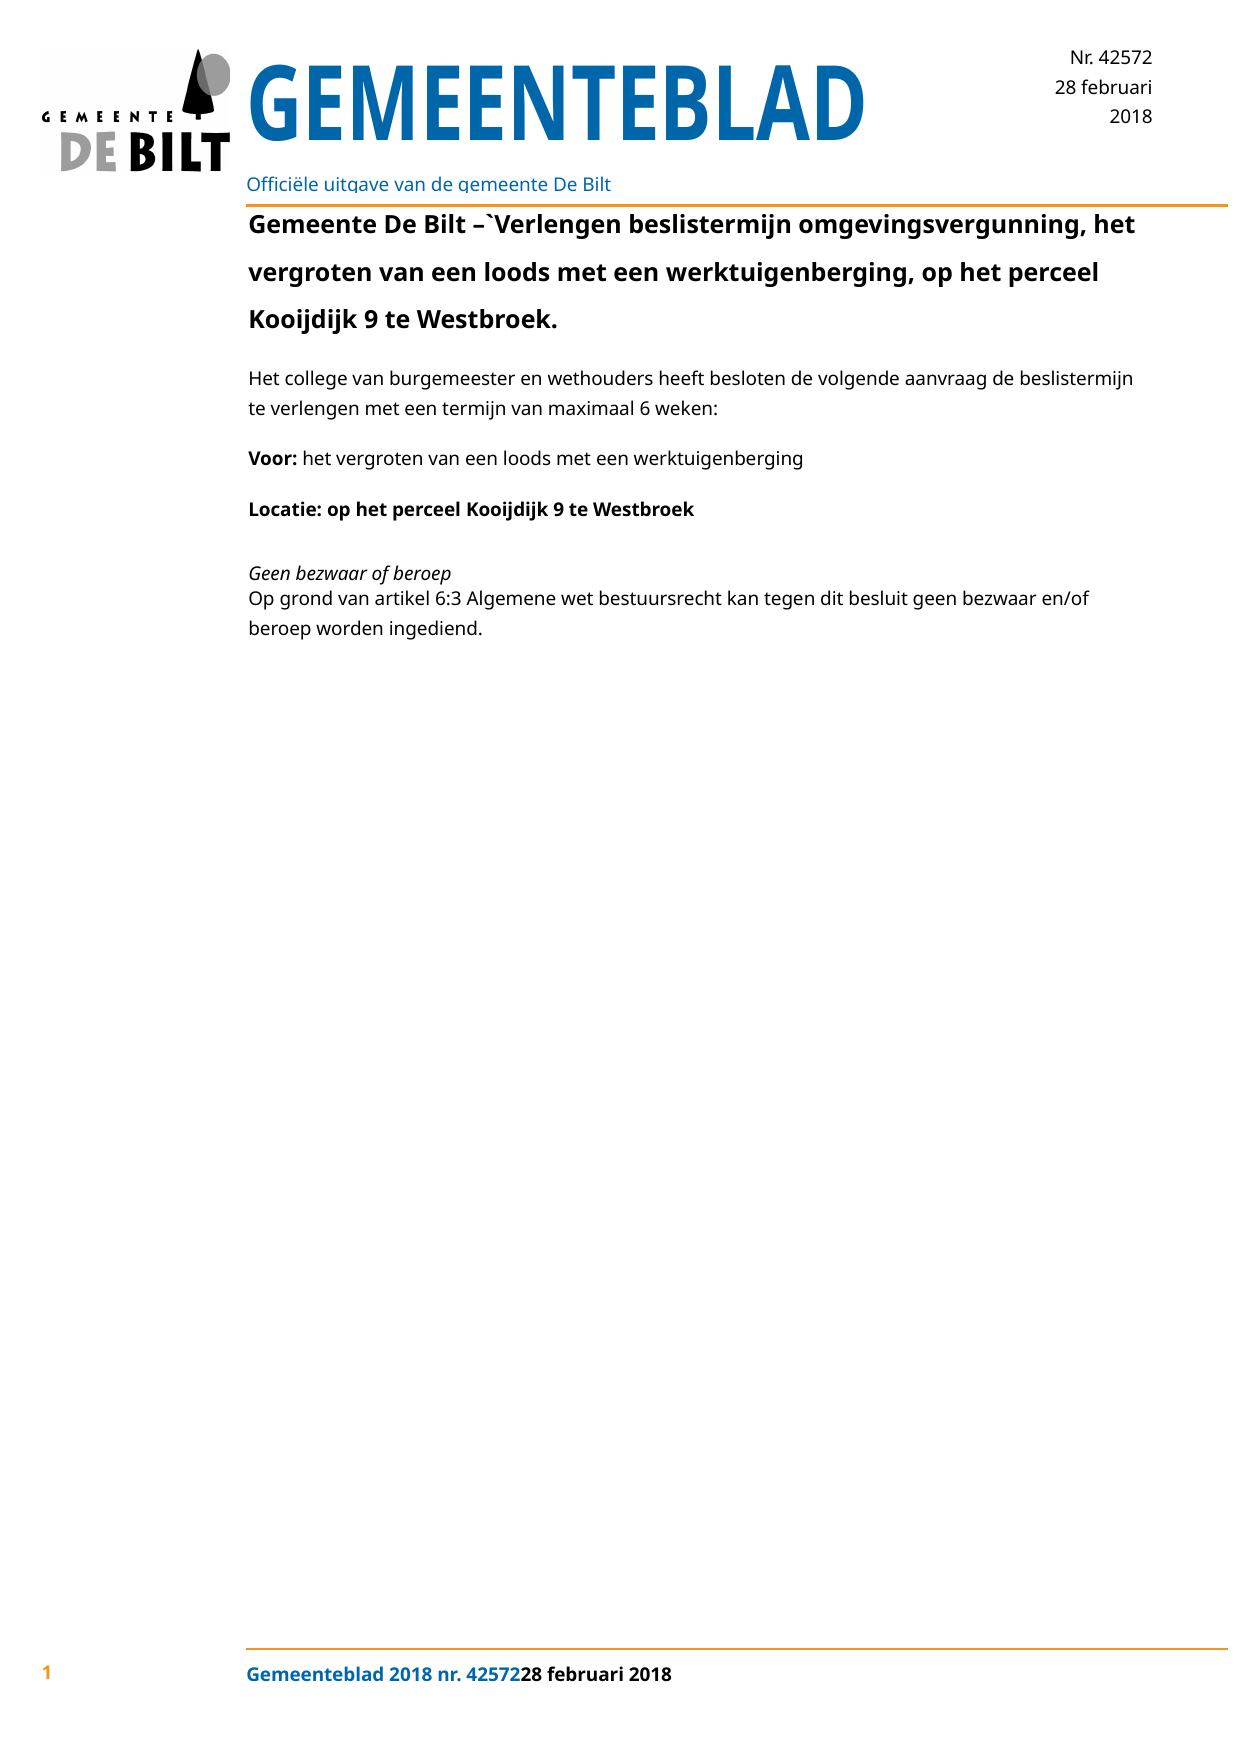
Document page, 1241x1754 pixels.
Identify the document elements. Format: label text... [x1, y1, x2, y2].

text Het college van burgemeester en wethouders heeft besloten de volgende aanvraag de beslistermijn te verlengen met een termijn van maximaal 6 weken: [248, 366, 1152, 421]
text Locatie: op het perceel Kooijdijk 9 te Westbroek [248, 496, 1152, 522]
text Op grond van artikel 6:3 Algemene wet bestuursrecht kan tegen dit besluit geen bezwaar en/of beroep worden ingediend. [248, 586, 1152, 641]
text Geen bezwaar of beroep [248, 560, 1152, 586]
text Voor: het vergroten van een loods met een werktuigenberging [248, 446, 1152, 471]
text Gemeente De Bilt –`Verlengen beslistermijn omgevingsvergunning, het vergroten van een loods met een werktuigenberging, op het perceel Kooijdijk 9 te Westbroek. [248, 207, 1152, 336]
picture [41, 47, 231, 172]
